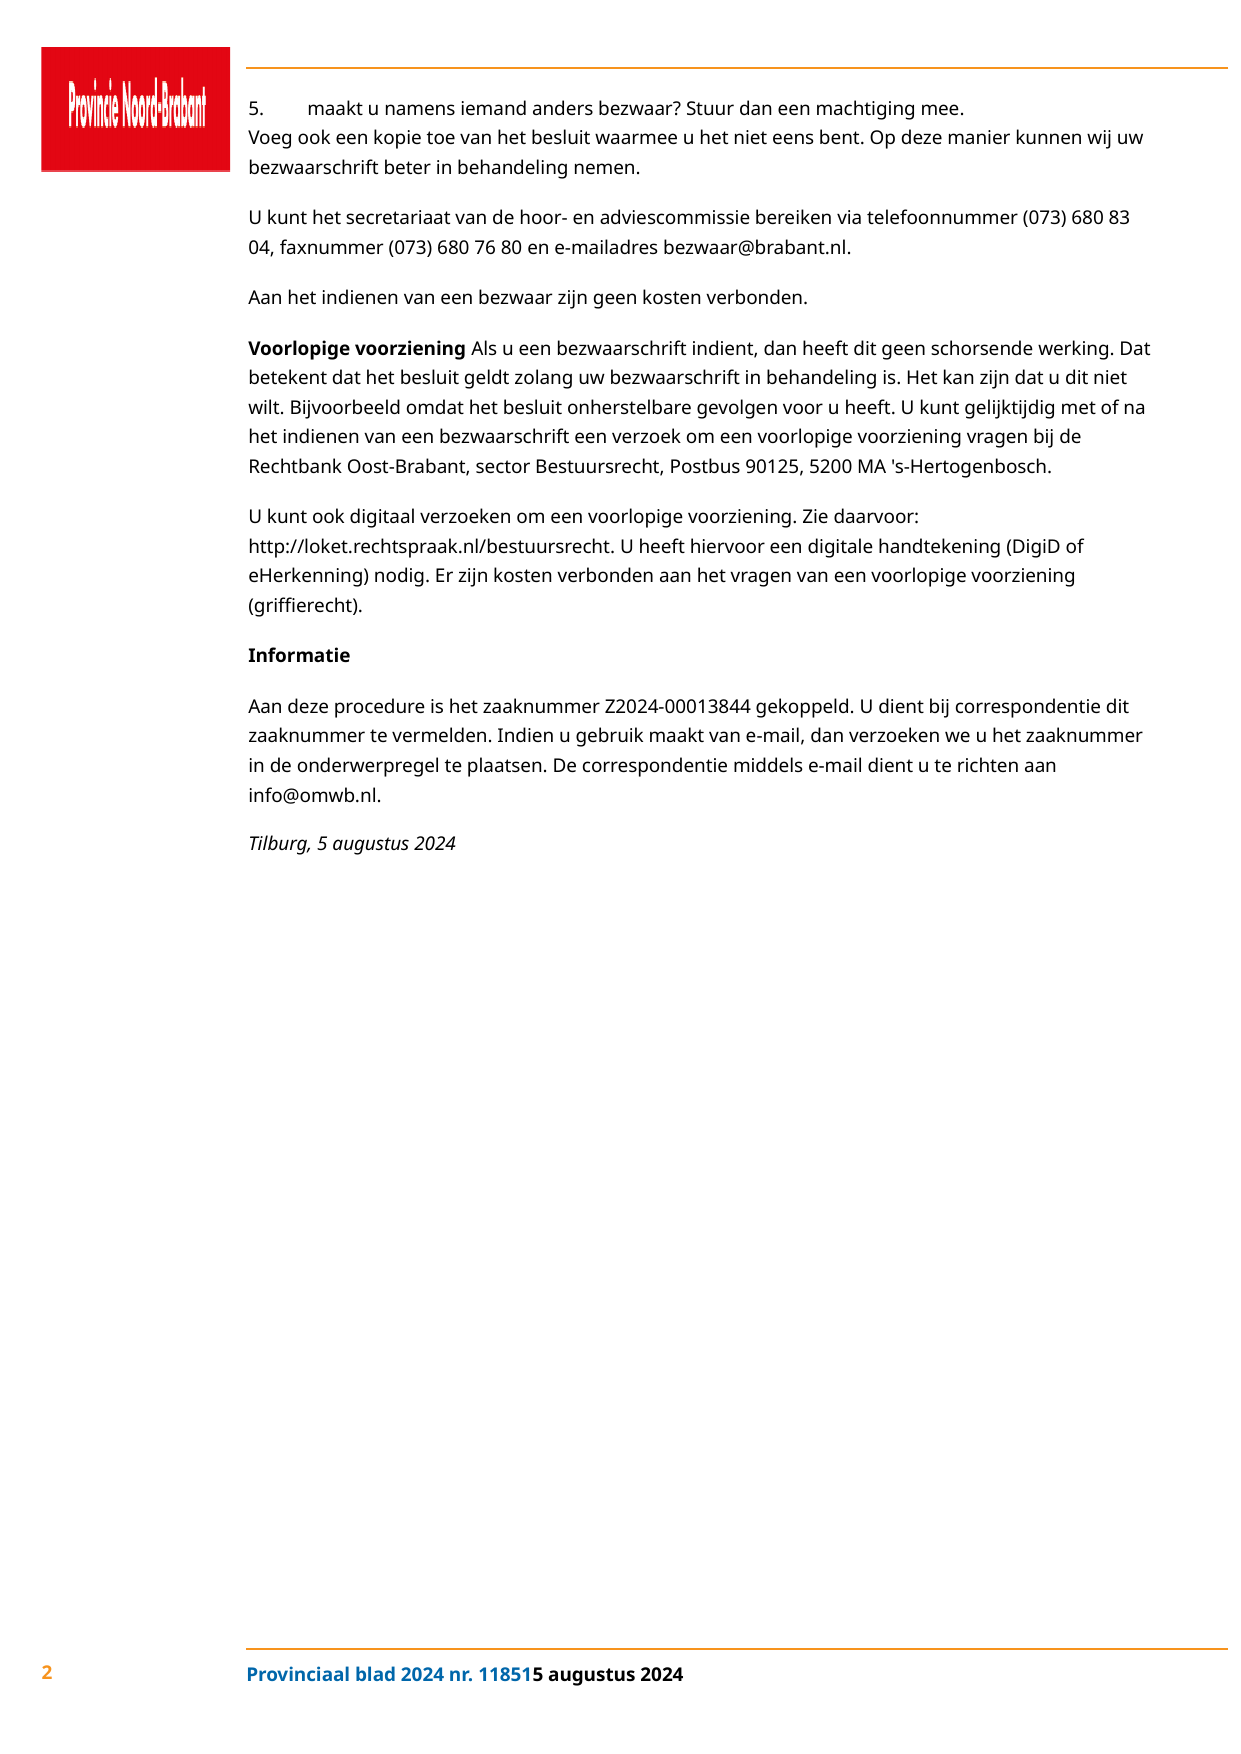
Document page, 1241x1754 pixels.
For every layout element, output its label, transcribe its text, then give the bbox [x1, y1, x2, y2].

text Informatie [248, 643, 1152, 668]
picture [41, 47, 231, 172]
text Tilburg, 5 augustus 2024 [248, 830, 1152, 855]
text U kunt het secretariaat van de hoor- en adviescommissie bereiken via telefoonnummer (073) 680 83 04, faxnummer (073) 680 76 80 en e-mailadres bezwaar@brabant.nl. [248, 204, 1152, 260]
text Voeg ook een kopie toe van het besluit waarmee u het niet eens bent. Op deze manier kunnen wij uw bezwaarschrift beter in behandeling nemen. [248, 124, 1152, 180]
text Aan deze procedure is het zaaknummer Z2024-00013844 gekoppeld. U dient bij correspondentie dit zaaknummer te vermelden. Indien u gebruik maakt van e-mail, dan verzoeken we u het zaaknummer in de onderwerpregel te plaatsen. De correspondentie middels e-mail dient u te richten aan info@omwb.nl. [248, 693, 1152, 808]
text Aan het indienen van een bezwaar zijn geen kosten verbonden. [248, 284, 1152, 310]
list maakt u namens iemand anders bezwaar? Stuur dan een machtiging mee. [248, 95, 1152, 121]
text U kunt ook digitaal verzoeken om een voorlopige voorziening. Zie daarvoor: http://loket.rechtspraak.nl/bestuursrecht. U heeft hiervoor een digitale handtekening (DigiD of eHerkenning) nodig. Er zijn kosten verbonden aan het vragen van een voorlopige voorziening (griffierecht). [248, 503, 1152, 618]
text Voorlopige voorziening Als u een bezwaarschrift indient, dan heeft dit geen schorsende werking. Dat betekent dat het besluit geldt zolang uw bezwaarschrift in behandeling is. Het kan zijn dat u dit niet wilt. Bijvoorbeeld omdat het besluit onherstelbare gevolgen voor u heeft. U kunt gelijktijdig met of na het indienen van een bezwaarschrift een verzoek om een voorlopige voorziening vragen bij de Rechtbank Oost-Brabant, sector Bestuursrecht, Postbus 90125, 5200 MA 's-Hertogenbosch. [248, 335, 1152, 479]
